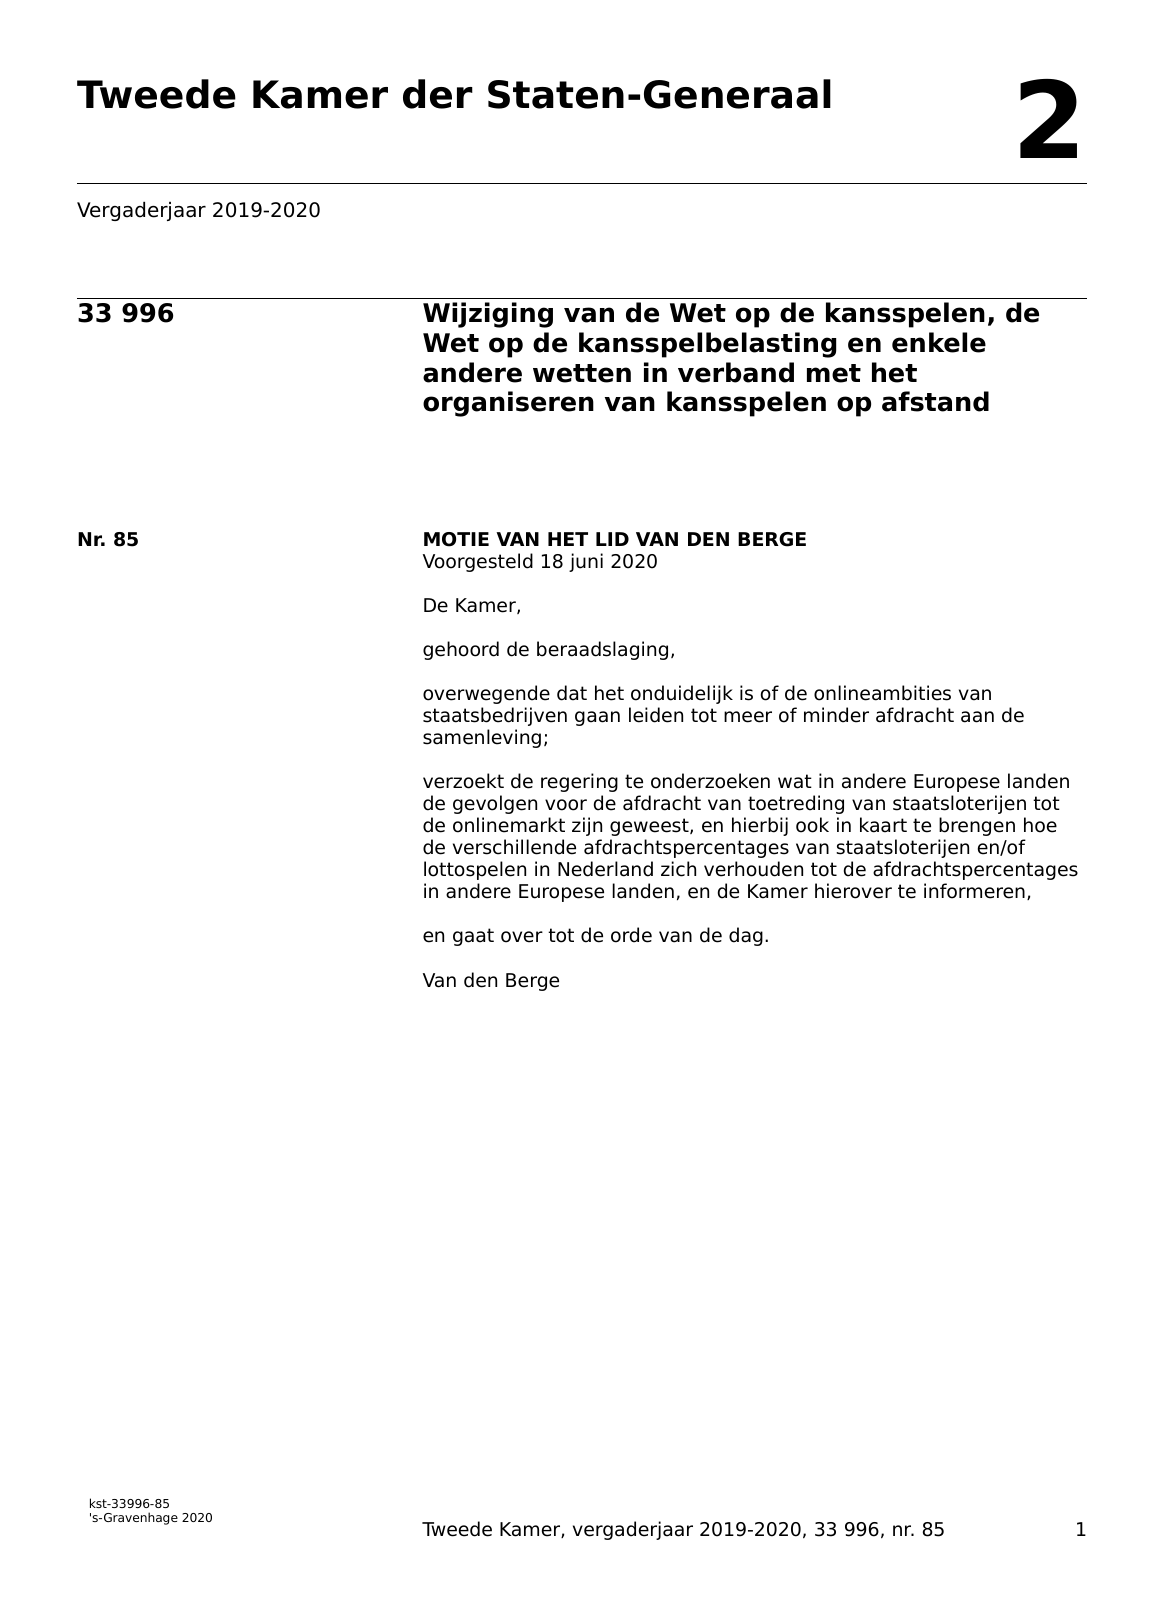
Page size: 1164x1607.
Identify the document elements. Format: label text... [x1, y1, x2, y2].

text Van den Berge [422, 969, 1087, 992]
text kst-33996-85 [88, 1497, 323, 1511]
text 's-Gravenhage 2020 [88, 1511, 323, 1525]
text verzoekt de regering te onderzoeken wat in andere Europese landen de gevolgen voor de afdracht van toetreding van staatsloterijen tot de onlinemarkt zijn geweest, en hierbij ook in kaart te brengen hoe de verschillende afdrachtspercentages van staatsloterijen en/of lottospelen in Nederland zich verhouden tot de afdrachtspercentages in andere Europese landen, en de Kamer hierover te informeren, [422, 771, 1087, 903]
subtitle Nr. 85 MOTIE VAN HET LID VAN DEN BERGE [77, 529, 1087, 551]
subtitle 33 996 Wijziging van de Wet op de kansspelen, de Wet op de kansspelbelasting en enkele andere wetten in verband met het organiseren van kansspelen op afstand [77, 299, 1087, 418]
text overwegende dat het onduidelijk is of de onlineambities van staatsbedrijven gaan leiden tot meer of minder afdracht aan de samenleving; [422, 683, 1087, 749]
table_cell Vergaderjaar 2019-2020 [77, 184, 1087, 298]
text De Kamer, [422, 595, 1087, 617]
table_header 2 [886, 59, 1087, 183]
text en gaat over tot de orde van de dag. [422, 925, 1087, 947]
text Voorgesteld 18 juni 2020 [422, 551, 1087, 573]
table_header Tweede Kamer der Staten-Generaal [77, 59, 886, 183]
text gehoord de beraadslaging, [422, 639, 1087, 661]
